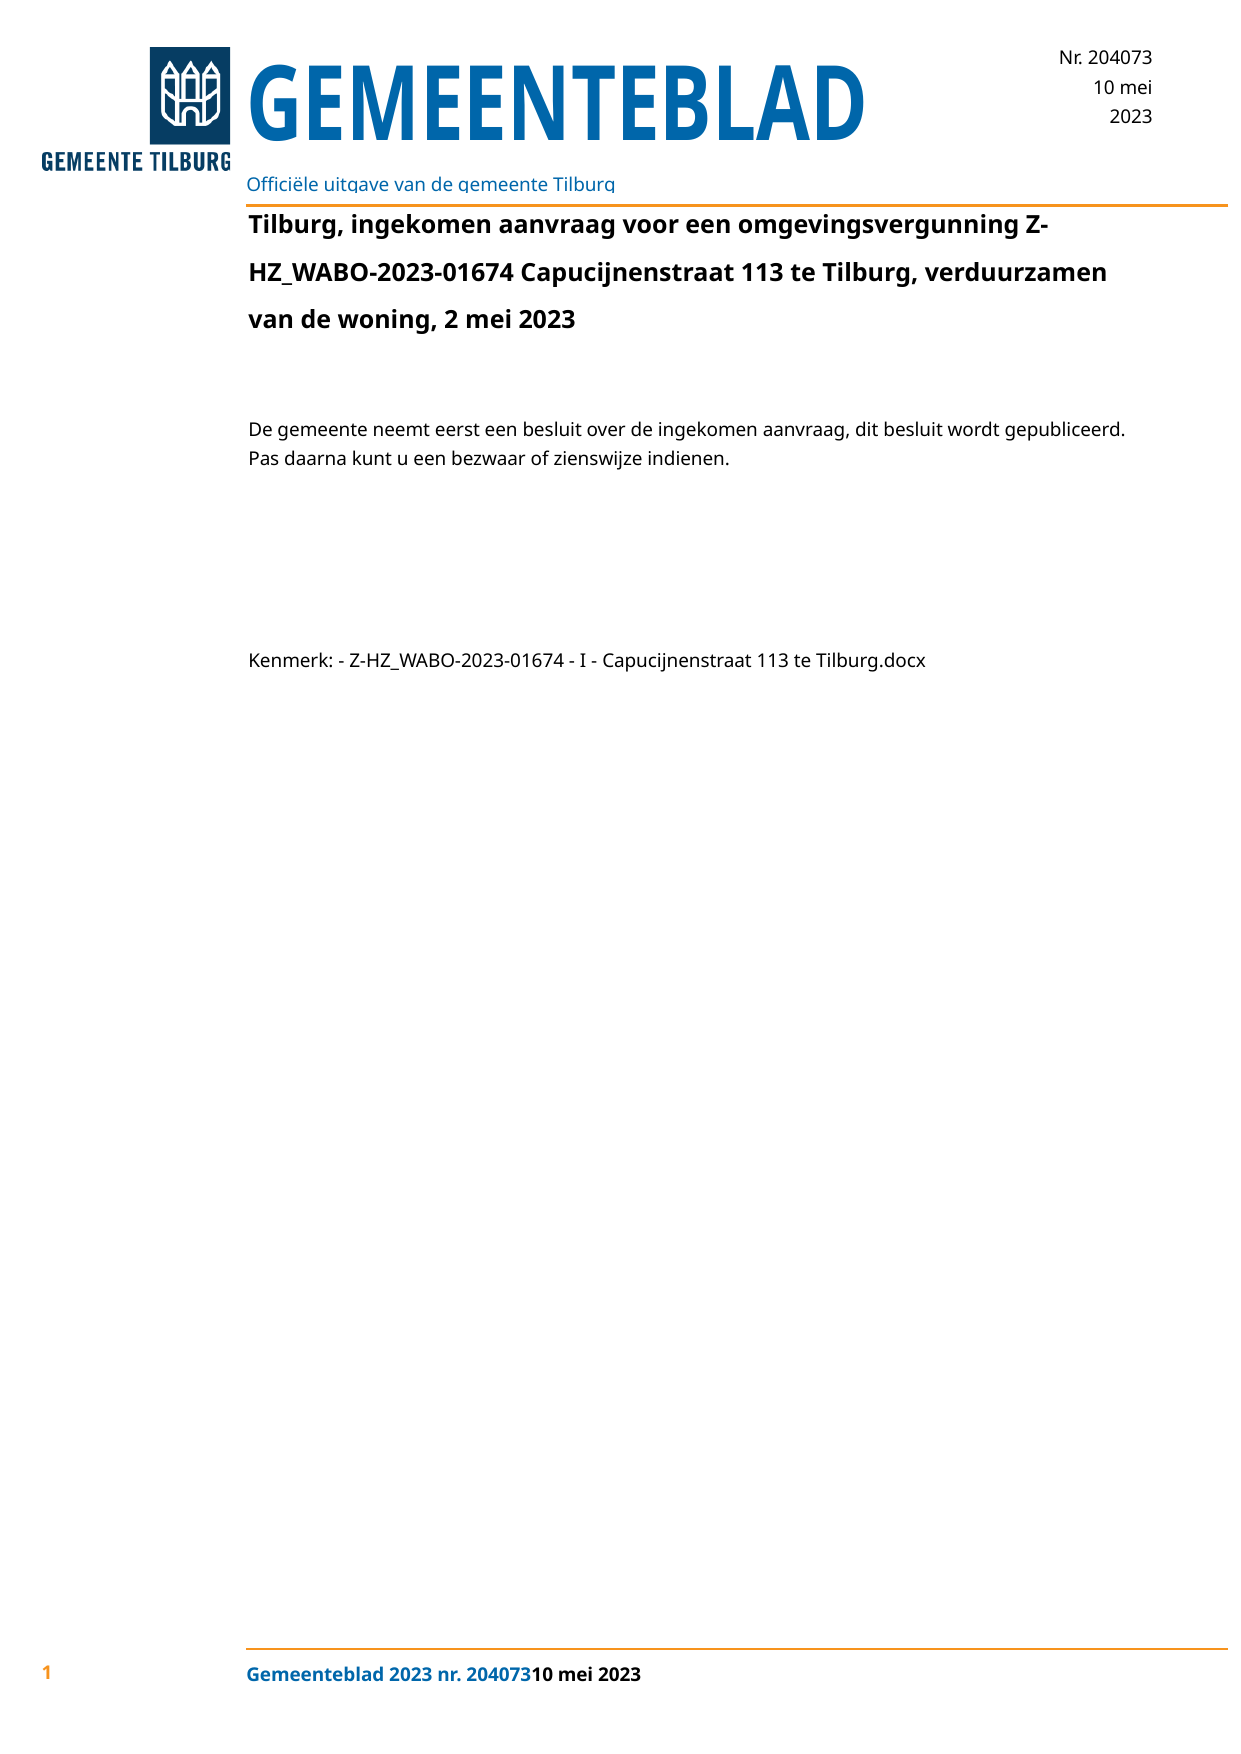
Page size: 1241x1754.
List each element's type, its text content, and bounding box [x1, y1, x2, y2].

picture [41, 47, 231, 172]
text Kenmerk: - Z-HZ_WABO-2023-01674 - I - Capucijnenstraat 113 te Tilburg.docx [248, 647, 1152, 673]
text De gemeente neemt eerst een besluit over de ingekomen aanvraag, dit besluit wordt gepubliceerd. Pas daarna kunt u een bezwaar of zienswijze indienen. [248, 416, 1152, 471]
text Tilburg, ingekomen aanvraag voor een omgevingsvergunning Z-HZ_WABO-2023-01674 Capucijnenstraat 113 te Tilburg, verduurzamen van de woning, 2 mei 2023 [248, 207, 1152, 336]
